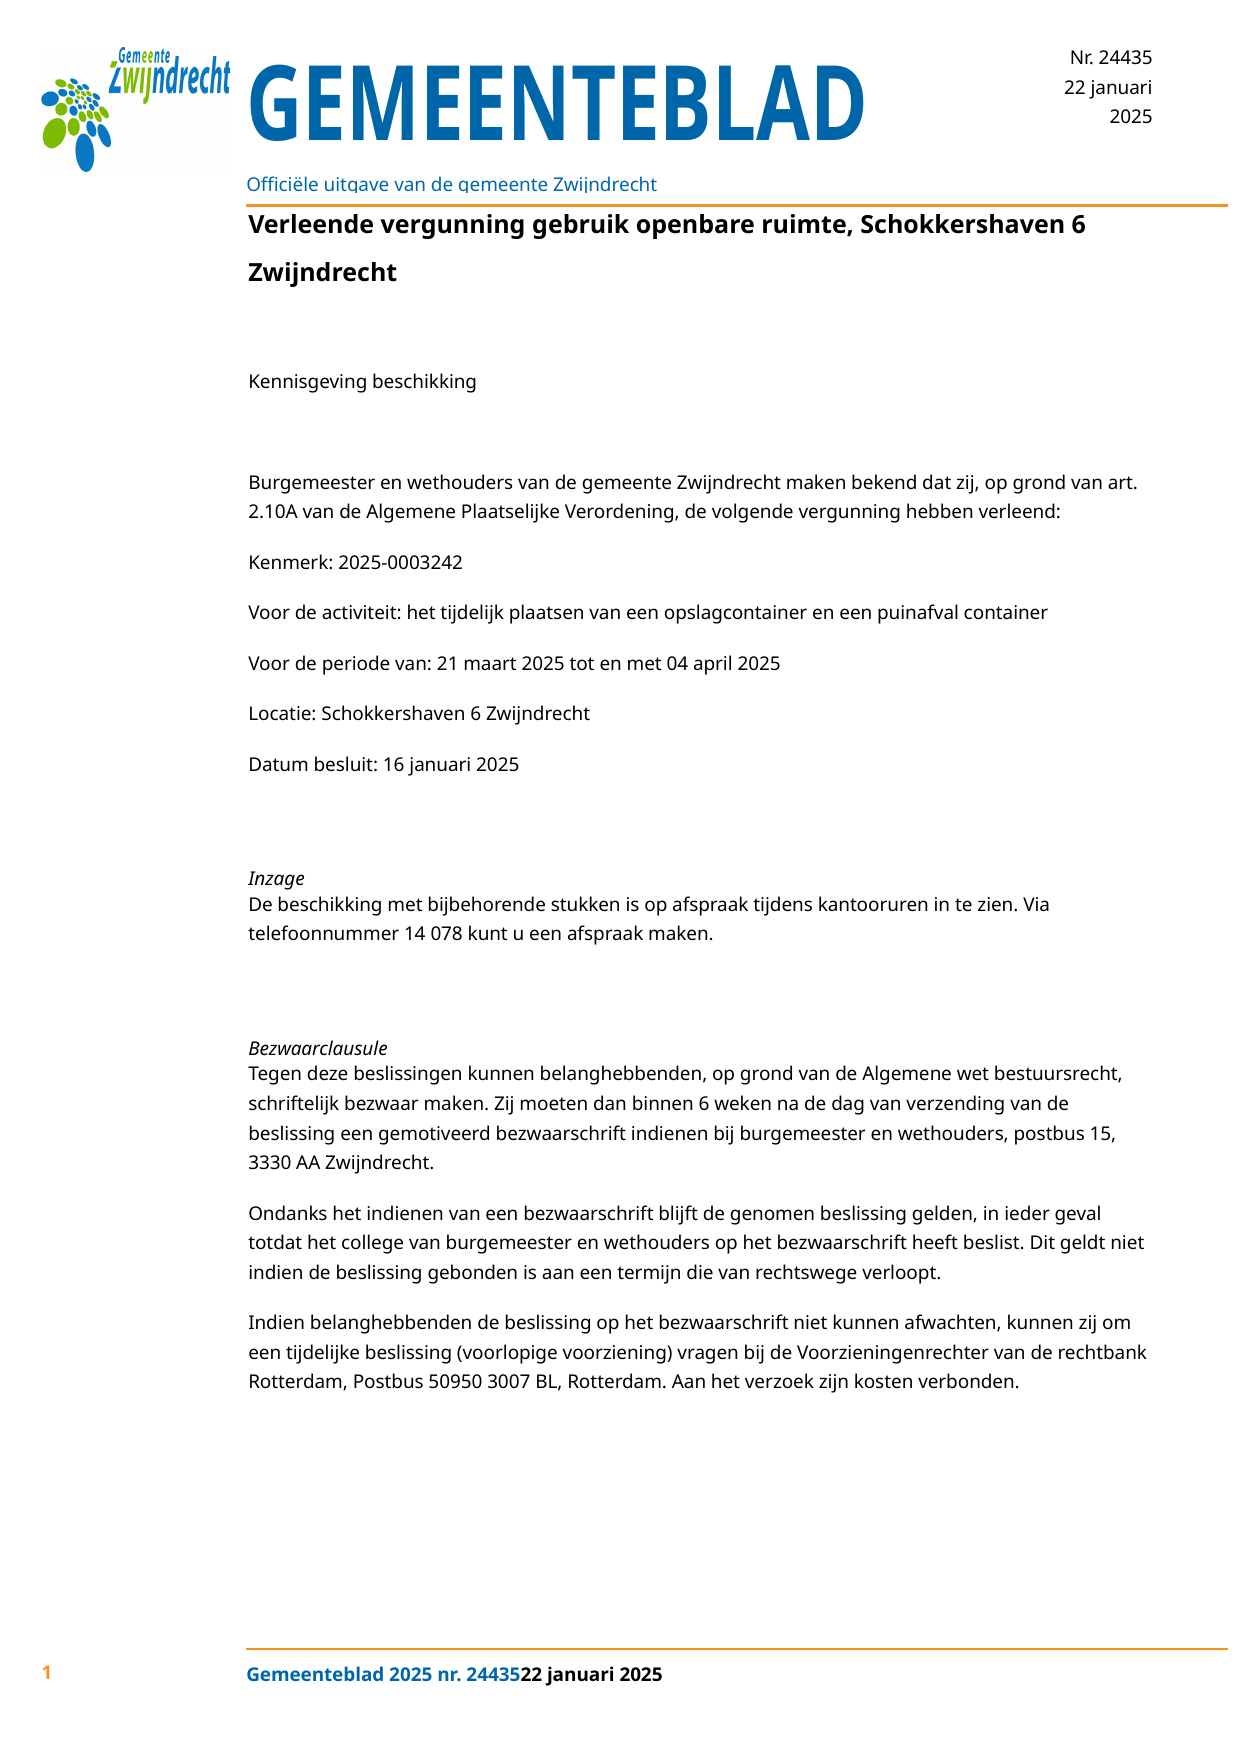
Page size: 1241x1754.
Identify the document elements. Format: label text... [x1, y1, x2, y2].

text Verleende vergunning gebruik openbare ruimte, Schokkershaven 6 Zwijndrecht [248, 207, 1152, 288]
text Voor de activiteit: het tijdelijk plaatsen van een opslagcontainer en een puinafval container [248, 599, 1152, 625]
text Ondanks het indienen van een bezwaarschrift blijft de genomen beslissing gelden, in ieder geval totdat het college van burgemeester en wethouders op het bezwaarschrift heeft beslist. Dit geldt niet indien de beslissing gebonden is aan een termijn die van rechtswege verloopt. [248, 1200, 1152, 1285]
text Locatie: Schokkershaven 6 Zwijndrecht [248, 700, 1152, 726]
picture [41, 47, 231, 172]
text De beschikking met bijbehorende stukken is op afspraak tijdens kantooruren in te zien. Via telefoonnummer 14 078 kunt u een afspraak maken. [248, 891, 1152, 946]
text Inzage [248, 865, 1152, 891]
text Kenmerk: 2025-0003242 [248, 549, 1152, 575]
text Kennisgeving beschikking [248, 368, 1152, 394]
text Voor de periode van: 21 maart 2025 tot en met 04 april 2025 [248, 650, 1152, 676]
text Burgemeester en wethouders van de gemeente Zwijndrecht maken bekend dat zij, op grond van art. 2.10A van de Algemene Plaatselijke Verordening, de volgende vergunning hebben verleend: [248, 469, 1152, 524]
text Datum besluit: 16 januari 2025 [248, 751, 1152, 777]
text Bezwaarclausule [248, 1035, 1152, 1061]
text Indien belanghebbenden de beslissing op het bezwaarschrift niet kunnen afwachten, kunnen zij om een tijdelijke beslissing (voorlopige voorziening) vragen bij de Voorzieningenrechter van de rechtbank Rotterdam, Postbus 50950 3007 BL, Rotterdam. Aan het verzoek zijn kosten verbonden. [248, 1309, 1152, 1394]
text Tegen deze beslissingen kunnen belanghebbenden, op grond van de Algemene wet bestuursrecht, schriftelijk bezwaar maken. Zij moeten dan binnen 6 weken na de dag van verzending van de beslissing een gemotiveerd bezwaarschrift indienen bij burgemeester en wethouders, postbus 15, 3330 AA Zwijndrecht. [248, 1061, 1152, 1175]
